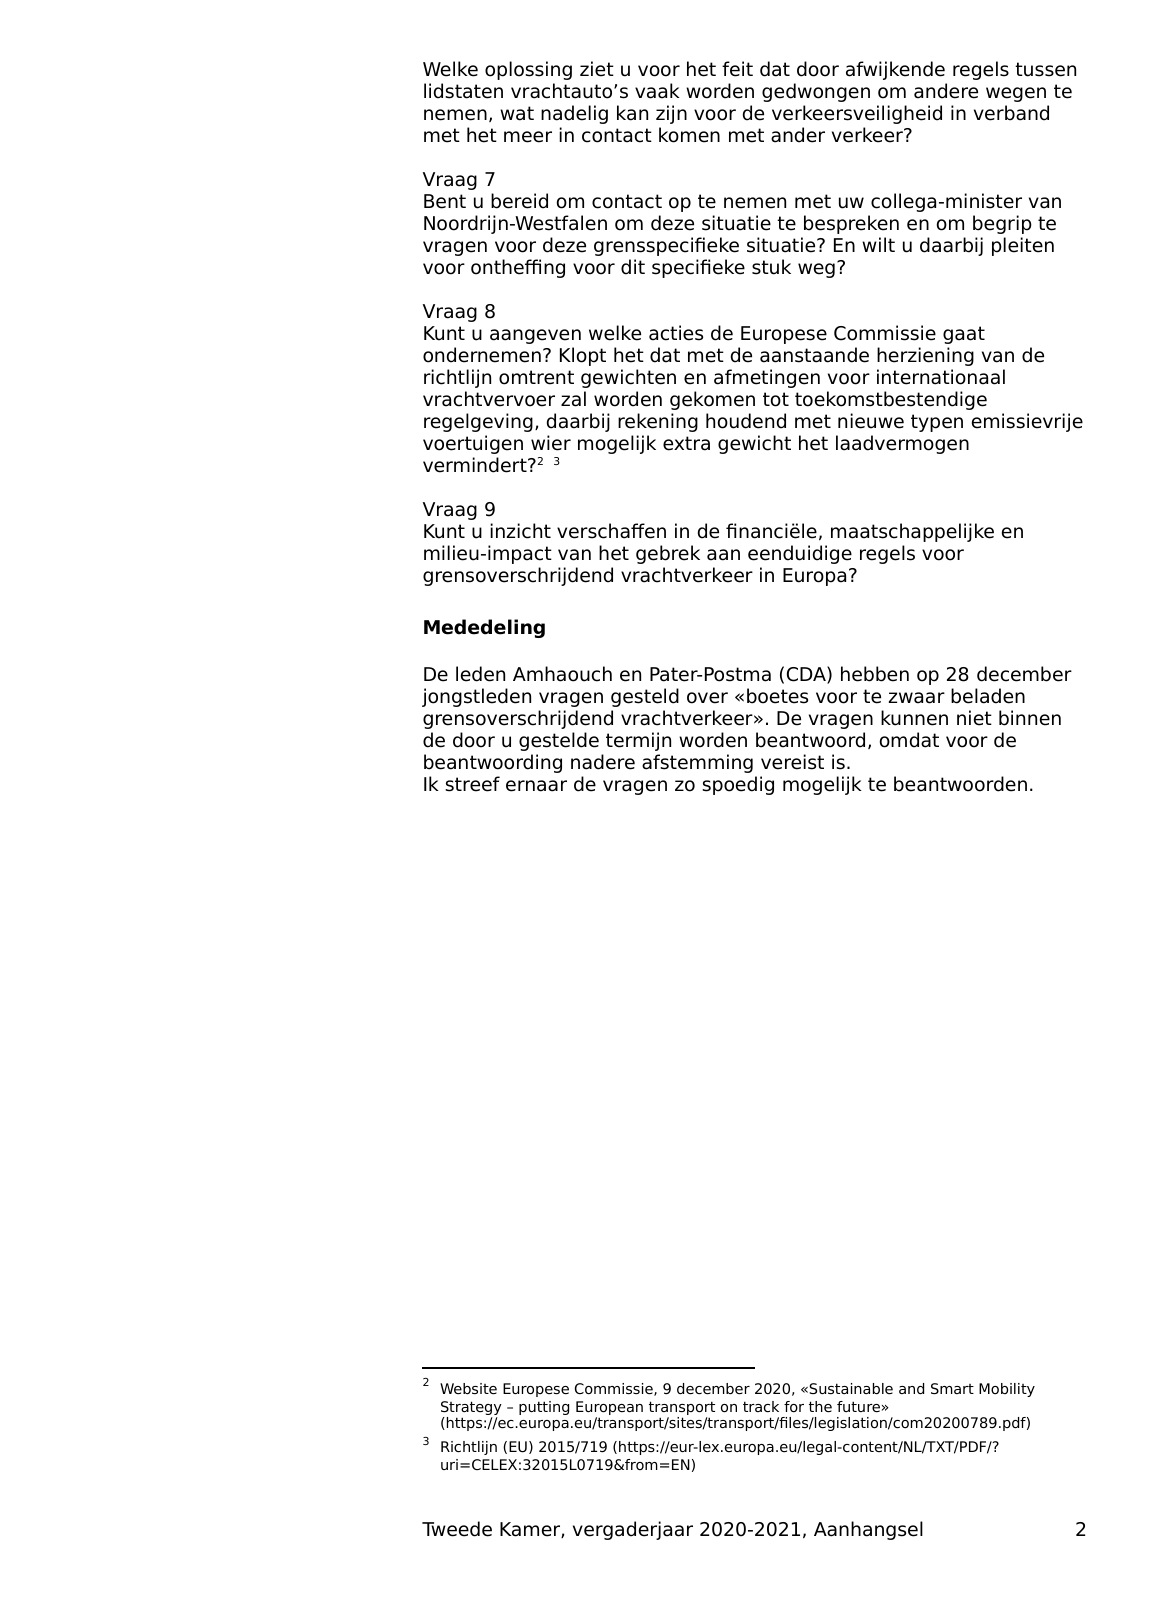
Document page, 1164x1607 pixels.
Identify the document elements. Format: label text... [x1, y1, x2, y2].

text Ik streef ernaar de vragen zo spoedig mogelijk te beantwoorden. [422, 774, 1087, 796]
text Kunt u aangeven welke acties de Europese Commissie gaat ondernemen? Klopt het dat met de aanstaande herziening van de richtlijn omtrent gewichten en afmetingen voor internationaal vrachtvervoer zal worden gekomen tot toekomstbestendige regelgeving, daarbij rekening houdend met nieuwe typen emissievrije voertuigen wier mogelijk extra gewicht het laadvermogen vermindert? [422, 323, 1087, 477]
text Welke oplossing ziet u voor het feit dat door afwijkende regels tussen lidstaten vrachtauto’s vaak worden gedwongen om andere wegen te nemen, wat nadelig kan zijn voor de verkeersveiligheid in verband met het meer in contact komen met ander verkeer? [422, 59, 1087, 147]
text Kunt u inzicht verschaffen in de financiële, maatschappelijke en milieu-impact van het gebrek aan eenduidige regels voor grensoverschrijdend vrachtverkeer in Europa? [422, 521, 1087, 587]
text De leden Amhaouch en Pater-Postma (CDA) hebben op 28 december jongstleden vragen gesteld over «boetes voor te zwaar beladen grensoverschrijdend vrachtverkeer». De vragen kunnen niet binnen de door u gestelde termijn worden beantwoord, omdat voor de beantwoording nadere afstemming vereist is. [422, 664, 1087, 774]
text Richtlijn (EU) 2015/719 (https://eur-lex.europa.eu/legal-content/NL/TXT/PDF/?uri=CELEX:32015L0719&from=EN) [422, 1435, 1087, 1474]
text Vraag 8 [422, 301, 1087, 323]
subtitle Mededeling [422, 617, 1087, 639]
text Vraag 7 [422, 169, 1087, 191]
text Website Europese Commissie, 9 december 2020, «Sustainable and Smart Mobility Strategy – putting European transport on track for the future» (https://ec.europa.eu/transport/sites/transport/files/legislation/com20200789.pdf) [422, 1377, 1087, 1432]
text Vraag 9 [422, 499, 1087, 521]
text Bent u bereid om contact op te nemen met uw collega-minister van Noordrijn-Westfalen om deze situatie te bespreken en om begrip te vragen voor deze grensspecifieke situatie? En wilt u daarbij pleiten voor ontheffing voor dit specifieke stuk weg? [422, 191, 1087, 279]
